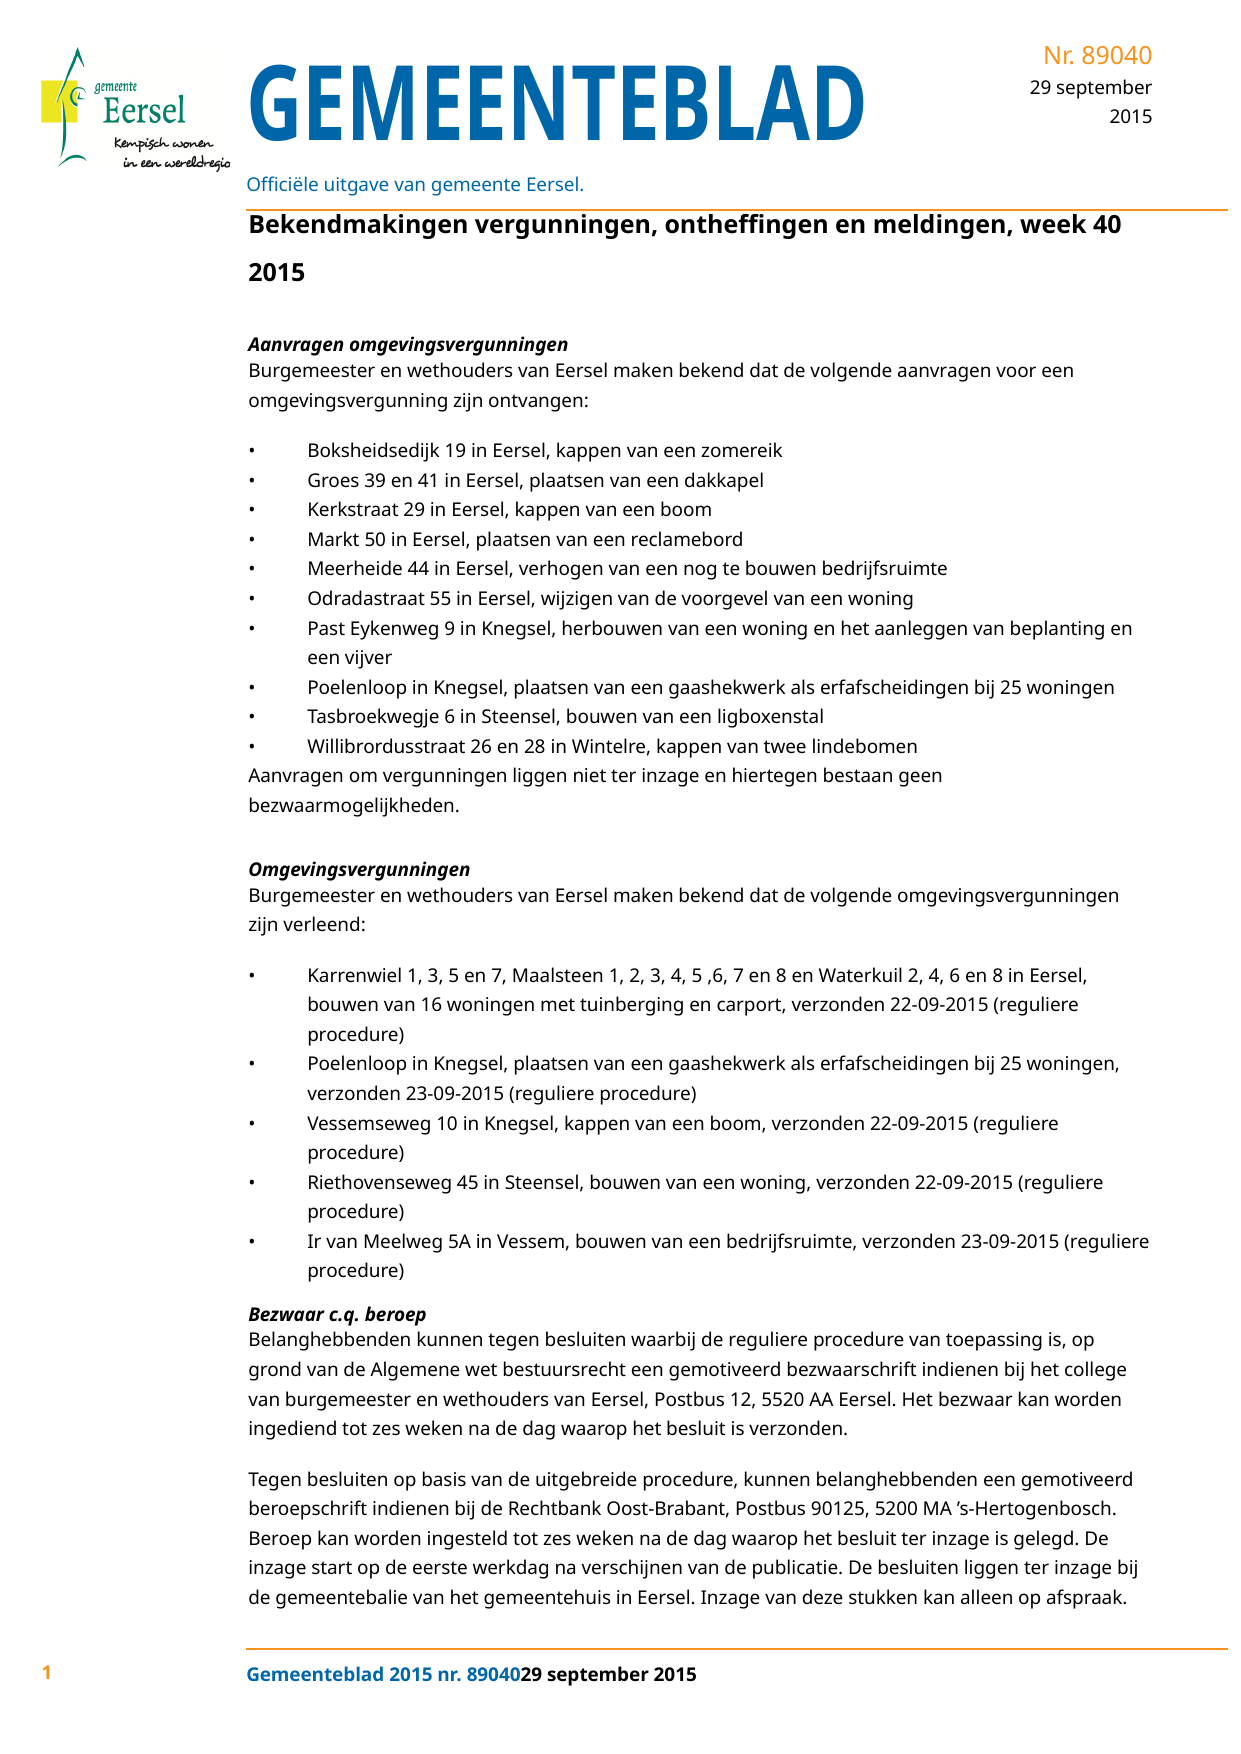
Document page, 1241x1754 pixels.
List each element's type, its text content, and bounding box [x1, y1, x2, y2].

list Vessemseweg 10 in Knegsel, kappen van een boom, verzonden 22-09-2015 (reguliere procedure) [248, 1110, 1152, 1165]
list Karrenwiel 1, 3, 5 en 7, Maalsteen 1, 2, 3, 4, 5 ,6, 7 en 8 en Waterkuil 2, 4, 6 en 8 in Eersel, bouwen van 16 woningen met tuinberging en carport, verzonden 22-09-2015 (reguliere procedure) [248, 962, 1152, 1047]
list Willibrordusstraat 26 en 28 in Wintelre, kappen van twee lindebomen [248, 733, 1152, 759]
text Bekendmakingen vergunningen, ontheffingen en meldingen, week 40 2015 [248, 211, 1152, 288]
text Burgemeester en wethouders van Eersel maken bekend dat de volgende omgevingsvergunningen zijn verleend: [248, 882, 1152, 937]
text Tegen besluiten op basis van de uitgebreide procedure, kunnen belanghebbenden een gemotiveerd beroepschrift indienen bij de Rechtbank Oost-Brabant, Postbus 90125, 5200 MA ’s-Hertogenbosch. Beroep kan worden ingesteld tot zes weken na de dag waarop het besluit ter inzage is gelegd. De inzage start op de eerste werkdag na verschijnen van de publicatie. De besluiten liggen ter inzage bij de gemeentebalie van het gemeentehuis in Eersel. Inzage van deze stukken kan alleen op afspraak. [248, 1466, 1152, 1610]
text Aanvragen omgevingsvergunningen [248, 331, 1152, 357]
list Ir van Meelweg 5A in Vessem, bouwen van een bedrijfsruimte, verzonden 23-09-2015 (reguliere procedure) [248, 1228, 1152, 1283]
list Kerkstraat 29 in Eersel, kappen van een boom [248, 496, 1152, 522]
text Belanghebbenden kunnen tegen besluiten waarbij de reguliere procedure van toepassing is, op grond van de Algemene wet bestuursrecht een gemotiveerd bezwaarschrift indienen bij het college van burgemeester en wethouders van Eersel, Postbus 12, 5520 AA Eersel. Het bezwaar kan worden ingediend tot zes weken na de dag waarop het besluit is verzonden. [248, 1327, 1152, 1441]
text Bezwaar c.q. beroep [248, 1301, 1152, 1327]
list Past Eykenweg 9 in Knegsel, herbouwen van een woning en het aanleggen van beplanting en een vijver [248, 615, 1152, 670]
list Tasbroekwegje 6 in Steensel, bouwen van een ligboxenstal [248, 703, 1152, 729]
list Poelenloop in Knegsel, plaatsen van een gaashekwerk als erfafscheidingen bij 25 woningen, verzonden 23-09-2015 (reguliere procedure) [248, 1051, 1152, 1106]
list Groes 39 en 41 in Eersel, plaatsen van een dakkapel [248, 467, 1152, 492]
text Burgemeester en wethouders van Eersel maken bekend dat de volgende aanvragen voor een omgevingsvergunning zijn ontvangen: [248, 357, 1152, 412]
list Riethovenseweg 45 in Steensel, bouwen van een woning, verzonden 22-09-2015 (reguliere procedure) [248, 1169, 1152, 1224]
text Aanvragen om vergunningen liggen niet ter inzage en hiertegen bestaan geen bezwaarmogelijkheden. [248, 763, 1152, 818]
list Poelenloop in Knegsel, plaatsen van een gaashekwerk als erfafscheidingen bij 25 woningen [248, 674, 1152, 699]
picture [41, 47, 231, 172]
list Markt 50 in Eersel, plaatsen van een reclamebord [248, 526, 1152, 552]
text Omgevingsvergunningen [248, 856, 1152, 882]
list Boksheidsedijk 19 in Eersel, kappen van een zomereik [248, 437, 1152, 463]
list Odradastraat 55 in Eersel, wijzigen van de voorgevel van een woning [248, 585, 1152, 611]
list Meerheide 44 in Eersel, verhogen van een nog te bouwen bedrijfsruimte [248, 556, 1152, 581]
